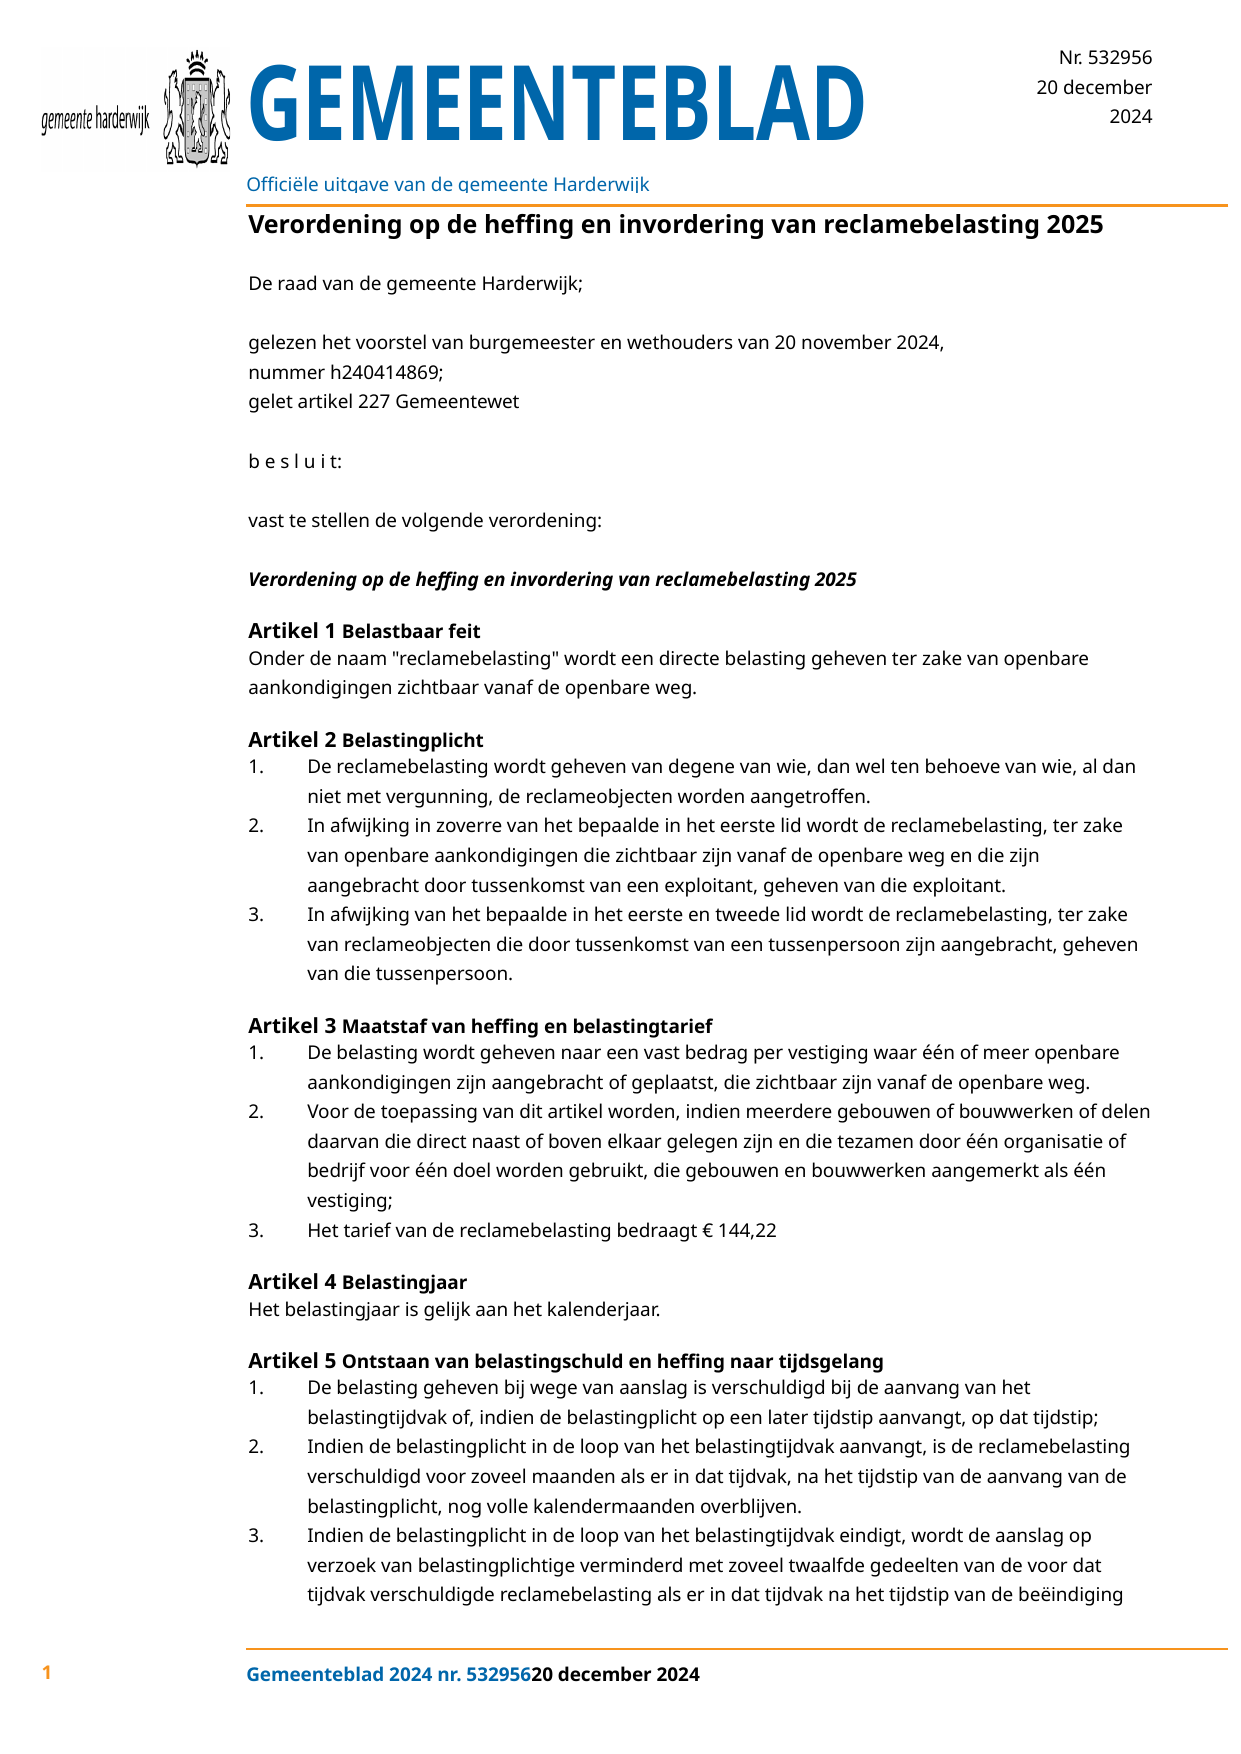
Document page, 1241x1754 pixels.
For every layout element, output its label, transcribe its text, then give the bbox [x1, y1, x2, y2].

text Het belastingjaar is gelijk aan het kalenderjaar. [248, 1296, 1152, 1321]
text nummer h240414869; [248, 359, 1152, 385]
text Verordening op de heffing en invordering van reclamebelasting 2025 [248, 207, 1152, 241]
text gelezen het voorstel van burgemeester en wethouders van 20 november 2024, [248, 329, 1152, 355]
list De reclamebelasting wordt geheven van degene van wie, dan wel ten behoeve van wie, al dan niet met vergunning, de reclameobjecten worden aangetroffen. [248, 753, 1152, 809]
text gelet artikel 227 Gemeentewet [248, 389, 1152, 414]
list Indien de belastingplicht in de loop van het belastingtijdvak aanvangt, is de reclamebelasting verschuldigd voor zoveel maanden als er in dat tijdvak, na het tijdstip van de aanvang van de belastingplicht, nog volle kalendermaanden overblijven. [248, 1434, 1152, 1519]
picture [41, 47, 231, 172]
text Artikel 1 Belastbaar feit [248, 617, 1152, 645]
list Indien de belastingplicht in de loop van het belastingtijdvak eindigt, wordt de aanslag op verzoek van belastingplichtige verminderd met zoveel twaalfde gedeelten van de voor dat tijdvak verschuldigde reclamebelasting als er in dat tijdvak na het tijdstip van de beëindiging [248, 1522, 1152, 1607]
text Artikel 5 Ontstaan van belastingschuld en heffing naar tijdsgelang [248, 1346, 1152, 1374]
text Artikel 2 Belastingplicht [248, 725, 1152, 753]
list De belasting geheven bij wege van aanslag is verschuldigd bij de aanvang van het belastingtijdvak of, indien de belastingplicht op een later tijdstip aanvangt, op dat tijdstip; [248, 1374, 1152, 1430]
list De belasting wordt geheven naar een vast bedrag per vestiging waar één of meer openbare aankondigingen zijn aangebracht of geplaatst, die zichtbaar zijn vanaf de openbare weg. [248, 1039, 1152, 1095]
text Verordening op de heffing en invordering van reclamebelasting 2025 [248, 566, 1152, 592]
text Artikel 4 Belastingjaar [248, 1267, 1152, 1296]
text De raad van de gemeente Harderwijk; [248, 270, 1152, 296]
text Onder de naam "reclamebelasting" wordt een directe belasting geheven ter zake van openbare aankondigingen zichtbaar vanaf de openbare weg. [248, 645, 1152, 700]
text vast te stellen de volgende verordening: [248, 507, 1152, 533]
list In afwijking in zoverre van het bepaalde in het eerste lid wordt de reclamebelasting, ter zake van openbare aankondigingen die zichtbaar zijn vanaf de openbare weg en die zijn aangebracht door tussenkomst van een exploitant, geheven van die exploitant. [248, 813, 1152, 897]
list Het tarief van de reclamebelasting bedraagt € 144,22 [248, 1217, 1152, 1243]
text b e s l u i t: [248, 448, 1152, 473]
text Artikel 3 Maatstaf van heffing en belastingtarief [248, 1011, 1152, 1039]
list Voor de toepassing van dit artikel worden, indien meerdere gebouwen of bouwwerken of delen daarvan die direct naast of boven elkaar gelegen zijn en die tezamen door één organisatie of bedrijf voor één doel worden gebruikt, die gebouwen en bouwwerken aangemerkt als één vestiging; [248, 1098, 1152, 1213]
list In afwijking van het bepaalde in het eerste en tweede lid wordt de reclamebelasting, ter zake van reclameobjecten die door tussenkomst van een tussenpersoon zijn aangebracht, geheven van die tussenpersoon. [248, 901, 1152, 986]
